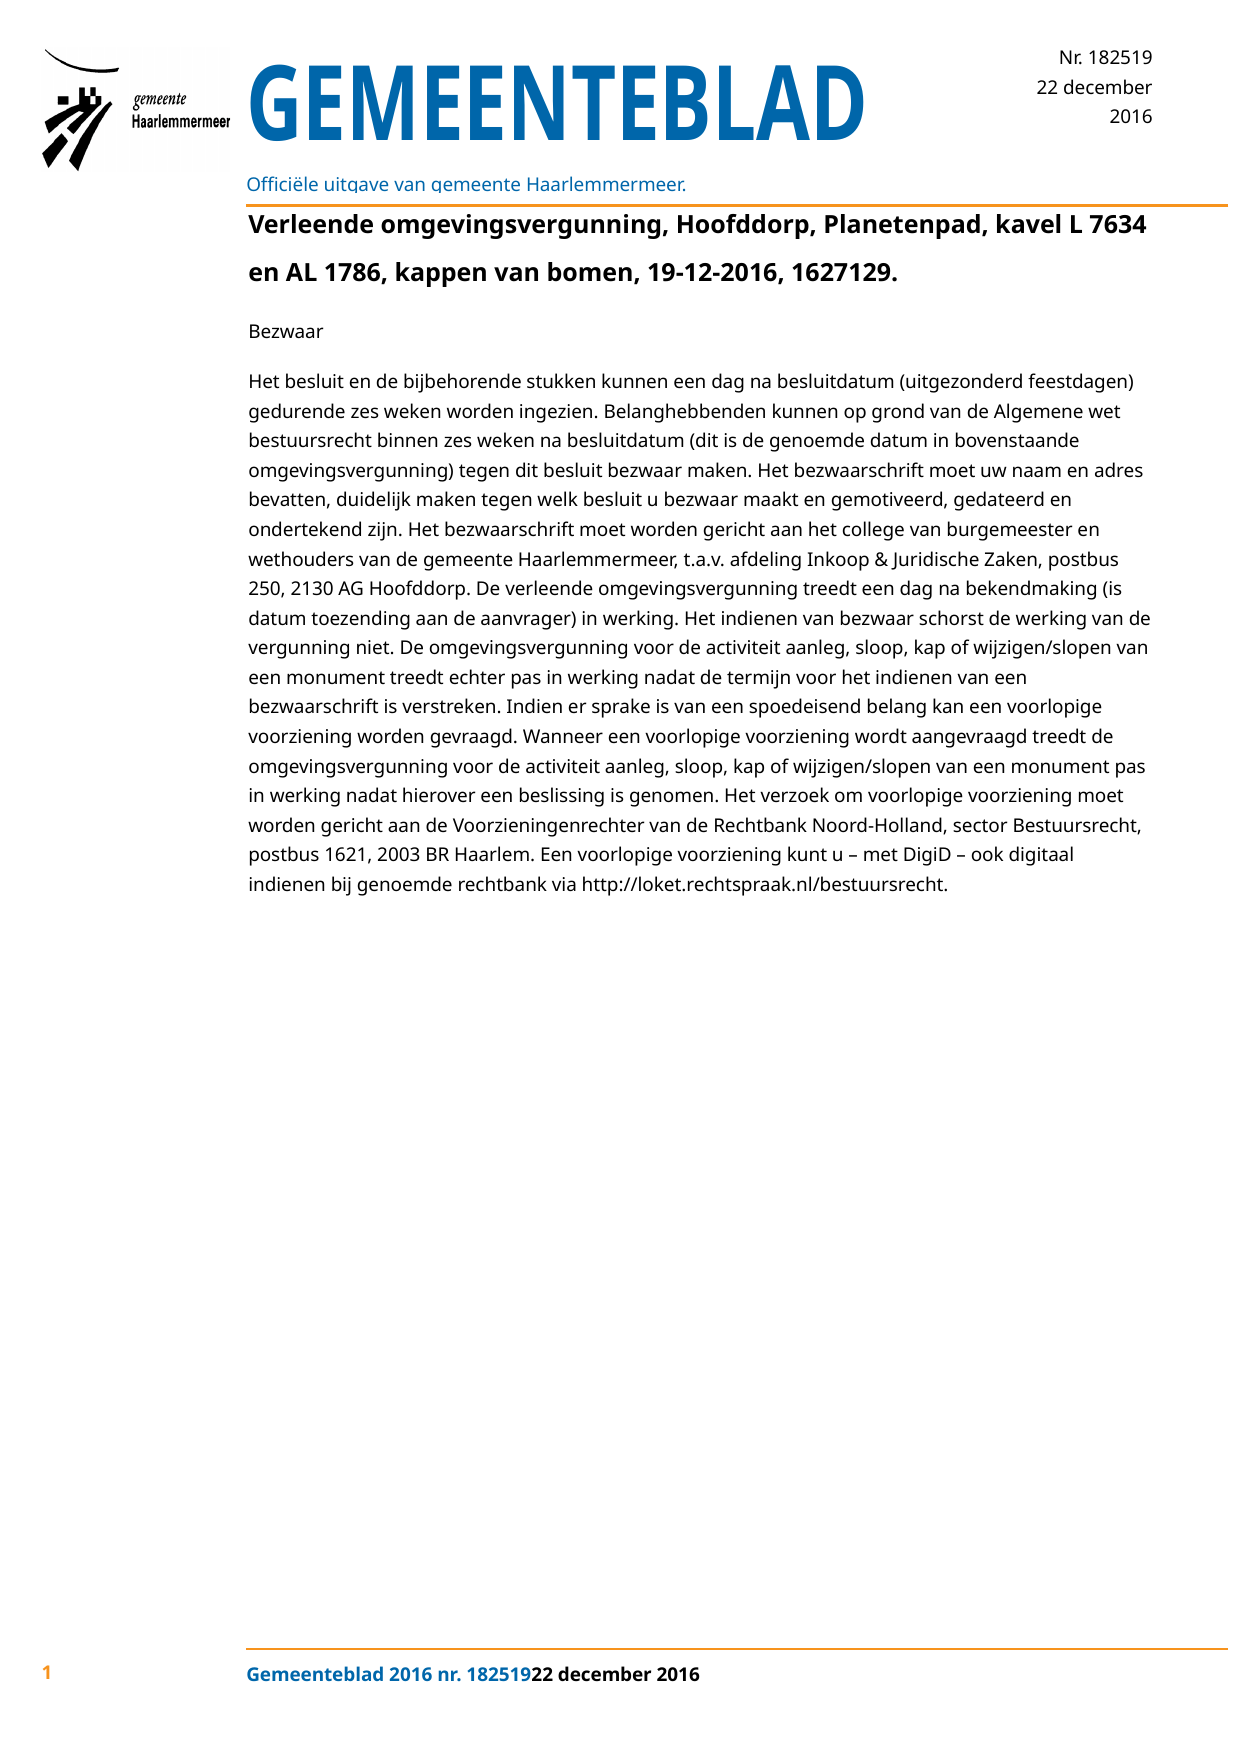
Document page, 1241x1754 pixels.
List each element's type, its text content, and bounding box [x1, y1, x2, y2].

text Verleende omgevingsvergunning, Hoofddorp, Planetenpad, kavel L 7634 en AL 1786, kappen van bomen, 19-12-2016, 1627129. [248, 207, 1152, 288]
picture [41, 47, 231, 172]
text Bezwaar [248, 318, 1152, 344]
text Het besluit en de bijbehorende stukken kunnen een dag na besluitdatum (uitgezonderd feestdagen) gedurende zes weken worden ingezien. Belanghebbenden kunnen op grond van de Algemene wet bestuursrecht binnen zes weken na besluitdatum (dit is de genoemde datum in bovenstaande omgevingsvergunning) tegen dit besluit bezwaar maken. Het bezwaarschrift moet uw naam en adres bevatten, duidelijk maken tegen welk besluit u bezwaar maakt en gemotiveerd, gedateerd en ondertekend zijn. Het bezwaarschrift moet worden gericht aan het college van burgemeester en wethouders van de gemeente Haarlemmermeer, t.a.v. afdeling Inkoop & Juridische Zaken, postbus 250, 2130 AG Hoofddorp. De verleende omgevingsvergunning treedt een dag na bekendmaking (is datum toezending aan de aanvrager) in werking. Het indienen van bezwaar schorst de werking van de vergunning niet. De omgevingsvergunning voor de activiteit aanleg, sloop, kap of wijzigen/slopen van een monument treedt echter pas in werking nadat de termijn voor het indienen van een bezwaarschrift is verstreken. Indien er sprake is van een spoedeisend belang kan een voorlopige voorziening worden gevraagd. Wanneer een voorlopige voorziening wordt aangevraagd treedt de omgevingsvergunning voor de activiteit aanleg, sloop, kap of wijzigen/slopen van een monument pas in werking nadat hierover een beslissing is genomen. Het verzoek om voorlopige voorziening moet worden gericht aan de Voorzieningenrechter van de Rechtbank Noord-Holland, sector Bestuursrecht, postbus 1621, 2003 BR Haarlem. Een voorlopige voorziening kunt u – met DigiD – ook digitaal indienen bij genoemde rechtbank via http://loket.rechtspraak.nl/bestuursrecht. [248, 368, 1152, 897]
